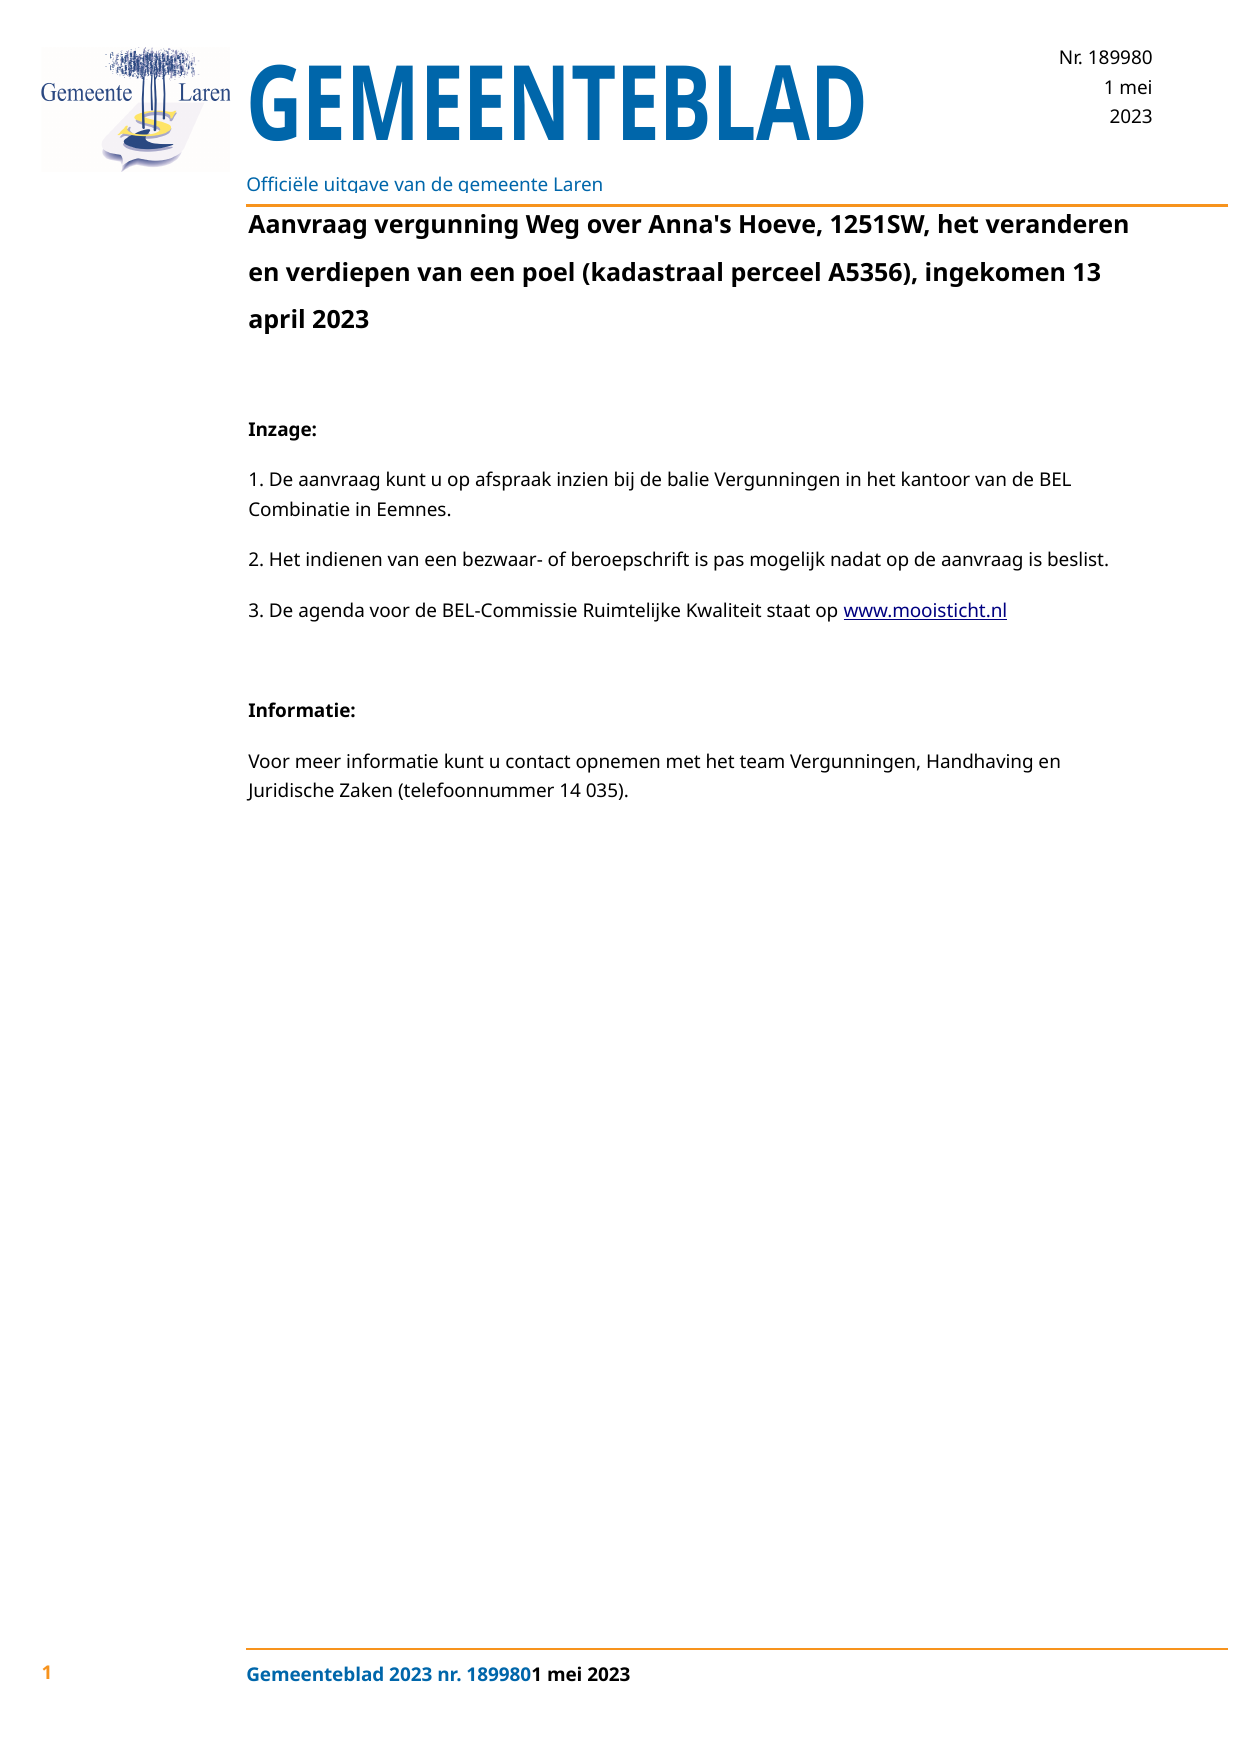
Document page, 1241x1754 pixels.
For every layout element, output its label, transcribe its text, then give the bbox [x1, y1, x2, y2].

text Inzage: [248, 416, 1152, 442]
text 3. De agenda voor de BEL-Commissie Ruimtelijke Kwaliteit staat op www.mooisticht.nl [248, 597, 1152, 622]
picture [41, 47, 231, 172]
text Aanvraag vergunning Weg over Anna's Hoeve, 1251SW, het veranderen en verdiepen van een poel (kadastraal perceel A5356), ingekomen 13 april 2023 [248, 207, 1152, 336]
text 1. De aanvraag kunt u op afspraak inzien bij de balie Vergunningen in het kantoor van de BEL Combinatie in Eemnes. [248, 466, 1152, 522]
text Voor meer informatie kunt u contact opnemen met het team Vergunningen, Handhaving en Juridische Zaken (telefoonnummer 14 035). [248, 748, 1152, 803]
text 2. Het indienen van een bezwaar- of beroepschrift is pas mogelijk nadat op de aanvraag is beslist. [248, 546, 1152, 572]
text Informatie: [248, 698, 1152, 723]
